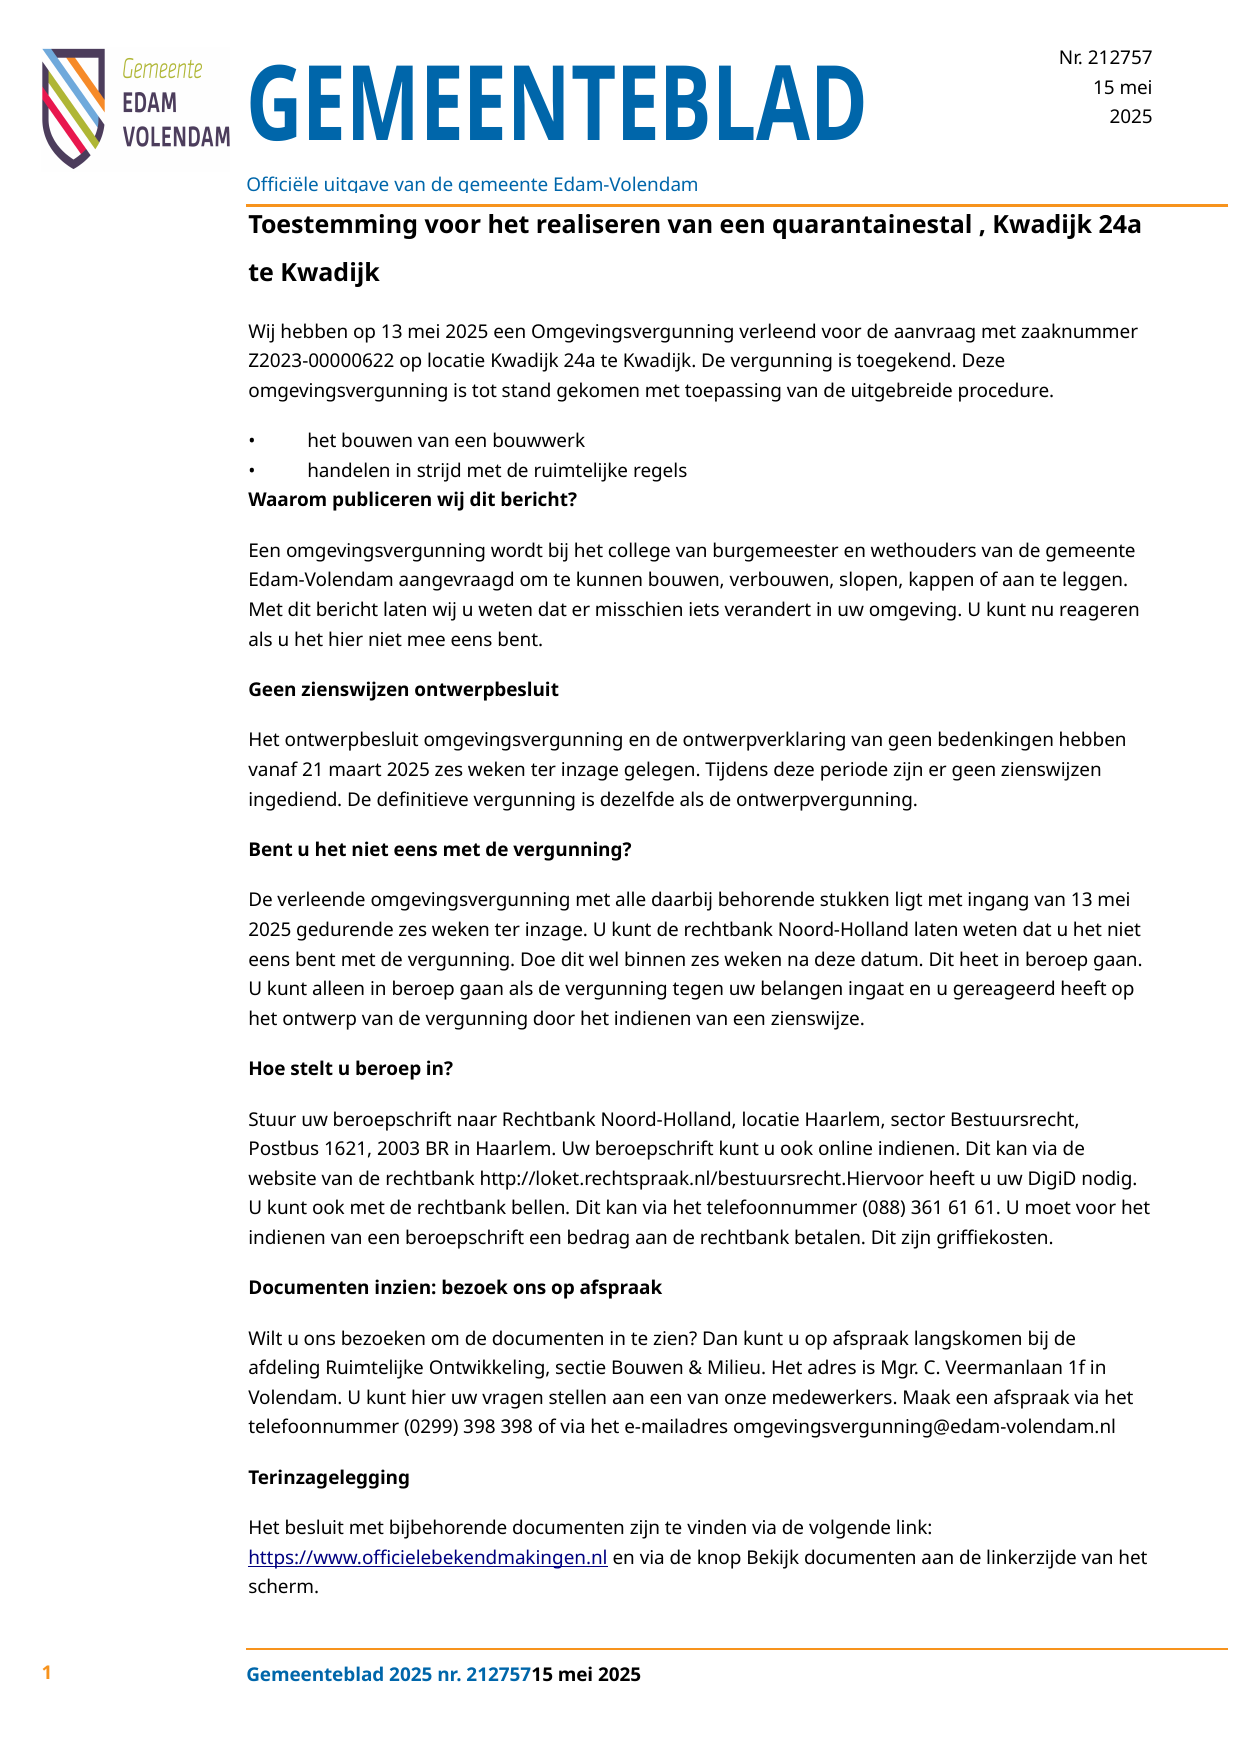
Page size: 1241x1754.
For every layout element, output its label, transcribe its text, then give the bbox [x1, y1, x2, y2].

text Terinzagelegging [248, 1464, 1152, 1490]
text Wilt u ons bezoeken om de documenten in te zien? Dan kunt u op afspraak langskomen bij de afdeling Ruimtelijke Ontwikkeling, sectie Bouwen & Milieu. Het adres is Mgr. C. Veermanlaan 1f in Volendam. U kunt hier uw vragen stellen aan een van onze medewerkers. Maak een afspraak via het telefoonnummer (0299) 398 398 of via het e-mailadres omgevingsvergunning@edam-volendam.nl [248, 1325, 1152, 1439]
text Documenten inzien: bezoek ons op afspraak [248, 1274, 1152, 1300]
text Toestemming voor het realiseren van een quarantainestal , Kwadijk 24a te Kwadijk [248, 207, 1152, 288]
list handelen in strijd met de ruimtelijke regels [248, 457, 1152, 483]
list het bouwen van een bouwwerk [248, 427, 1152, 453]
text Een omgevingsvergunning wordt bij het college van burgemeester en wethouders van de gemeente Edam-Volendam aangevraagd om te kunnen bouwen, verbouwen, slopen, kappen of aan te leggen. Met dit bericht laten wij u weten dat er misschien iets verandert in uw omgeving. U kunt nu reageren als u het hier niet mee eens bent. [248, 537, 1152, 652]
picture [41, 47, 231, 172]
text Hoe stelt u beroep in? [248, 1055, 1152, 1081]
text Het ontwerpbesluit omgevingsvergunning en de ontwerpverklaring van geen bedenkingen hebben vanaf 21 maart 2025 zes weken ter inzage gelegen. Tijdens deze periode zijn er geen zienswijzen ingediend. De definitieve vergunning is dezelfde als de ontwerpvergunning. [248, 727, 1152, 812]
text Het besluit met bijbehorende documenten zijn te vinden via de volgende link: https://www.officielebekendmakingen.nl en via de knop Bekijk documenten aan de linkerzijde van het scherm. [248, 1514, 1152, 1599]
text Geen zienswijzen ontwerpbesluit [248, 676, 1152, 702]
text Waarom publiceren wij dit bericht? [248, 487, 1152, 512]
text Stuur uw beroepschrift naar Rechtbank Noord-Holland, locatie Haarlem, sector Bestuursrecht, Postbus 1621, 2003 BR in Haarlem. Uw beroepschrift kunt u ook online indienen. Dit kan via de website van de rechtbank http://loket.rechtspraak.nl/bestuursrecht.Hiervoor heeft u uw DigiD nodig. U kunt ook met de rechtbank bellen. Dit kan via het telefoonnummer (088) 361 61 61. U moet voor het indienen van een beroepschrift een bedrag aan de rechtbank betalen. Dit zijn griffiekosten. [248, 1106, 1152, 1250]
text Bent u het niet eens met de vergunning? [248, 836, 1152, 862]
text De verleende omgevingsvergunning met alle daarbij behorende stukken ligt met ingang van 13 mei 2025 gedurende zes weken ter inzage. U kunt de rechtbank Noord-Holland laten weten dat u het niet eens bent met de vergunning. Doe dit wel binnen zes weken na deze datum. Dit heet in beroep gaan. U kunt alleen in beroep gaan als de vergunning tegen uw belangen ingaat en u gereageerd heeft op het ontwerp van de vergunning door het indienen van een zienswijze. [248, 887, 1152, 1031]
text Wij hebben op 13 mei 2025 een Omgevingsvergunning verleend voor de aanvraag met zaaknummer Z2023-00000622 op locatie Kwadijk 24a te Kwadijk. De vergunning is toegekend. Deze omgevingsvergunning is tot stand gekomen met toepassing van de uitgebreide procedure. [248, 318, 1152, 403]
